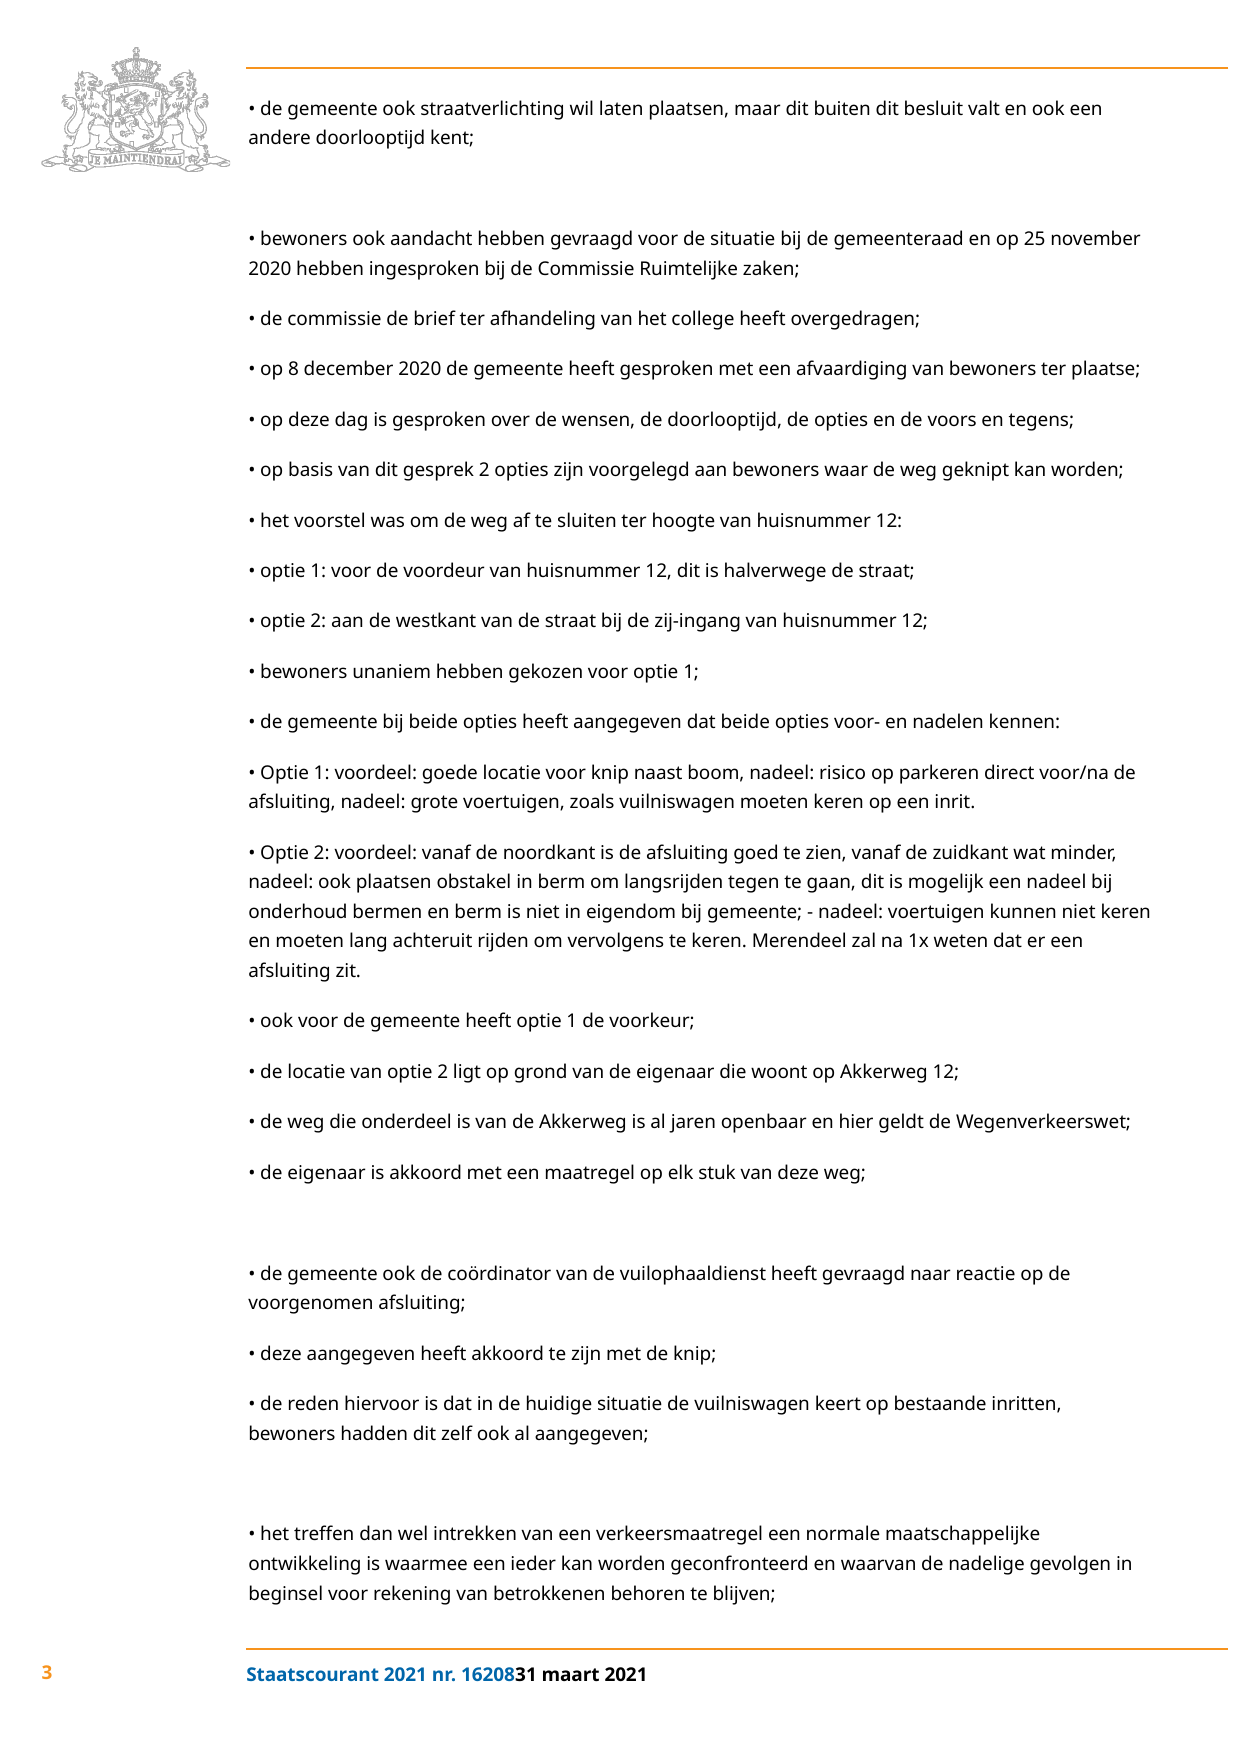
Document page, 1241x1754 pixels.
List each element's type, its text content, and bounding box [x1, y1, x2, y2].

text • bewoners unaniem hebben gekozen voor optie 1; [248, 658, 1152, 684]
text • ook voor de gemeente heeft optie 1 de voorkeur; [248, 1008, 1152, 1033]
text • op 8 december 2020 de gemeente heeft gesproken met een afvaardiging van bewoners ter plaatse; [248, 356, 1152, 381]
picture [41, 47, 231, 172]
text • de gemeente ook straatverlichting wil laten plaatsen, maar dit buiten dit besluit valt en ook een andere doorlooptijd kent; [248, 95, 1152, 150]
text • de commissie de brief ter afhandeling van het college heeft overgedragen; [248, 305, 1152, 331]
text • de gemeente bij beide opties heeft aangegeven dat beide opties voor- en nadelen kennen: [248, 708, 1152, 734]
text • de gemeente ook de coördinator van de vuilophaaldienst heeft gevraagd naar reactie op de voorgenomen afsluiting; [248, 1260, 1152, 1315]
text • de weg die onderdeel is van de Akkerweg is al jaren openbaar en hier geldt de Wegenverkeerswet; [248, 1108, 1152, 1134]
text • de reden hiervoor is dat in de huidige situatie de vuilniswagen keert op bestaande inritten, bewoners hadden dit zelf ook al aangegeven; [248, 1390, 1152, 1446]
text • op deze dag is gesproken over de wensen, de doorlooptijd, de opties en de voors en tegens; [248, 406, 1152, 432]
text • op basis van dit gesprek 2 opties zijn voorgelegd aan bewoners waar de weg geknipt kan worden; [248, 456, 1152, 482]
text • deze aangegeven heeft akkoord te zijn met de knip; [248, 1340, 1152, 1366]
text • het voorstel was om de weg af te sluiten ter hoogte van huisnummer 12: [248, 507, 1152, 533]
text • het treffen dan wel intrekken van een verkeersmaatregel een normale maatschappelijke ontwikkeling is waarmee een ieder kan worden geconfronteerd en waarvan de nadelige gevolgen in beginsel voor rekening van betrokkenen behoren te blijven; [248, 1521, 1152, 1606]
text • Optie 1: voordeel: goede locatie voor knip naast boom, nadeel: risico op parkeren direct voor/na de afsluiting, nadeel: grote voertuigen, zoals vuilniswagen moeten keren op een inrit. [248, 759, 1152, 814]
text • de locatie van optie 2 ligt op grond van de eigenaar die woont op Akkerweg 12; [248, 1058, 1152, 1084]
text • Optie 2: voordeel: vanaf de noordkant is de afsluiting goed te zien, vanaf de zuidkant wat minder, nadeel: ook plaatsen obstakel in berm om langsrijden tegen te gaan, dit is mogelijk een nadeel bij onderhoud bermen en berm is niet in eigendom bij gemeente; - nadeel: voertuigen kunnen niet keren en moeten lang achteruit rijden om vervolgens te keren. Merendeel zal na 1x weten dat er een afsluiting zit. [248, 839, 1152, 983]
text • optie 1: voor de voordeur van huisnummer 12, dit is halverwege de straat; [248, 557, 1152, 583]
text • optie 2: aan de westkant van de straat bij de zij-ingang van huisnummer 12; [248, 608, 1152, 633]
text • de eigenaar is akkoord met een maatregel op elk stuk van deze weg; [248, 1159, 1152, 1185]
text • bewoners ook aandacht hebben gevraagd voor de situatie bij de gemeenteraad en op 25 november 2020 hebben ingesproken bij de Commissie Ruimtelijke zaken; [248, 225, 1152, 281]
